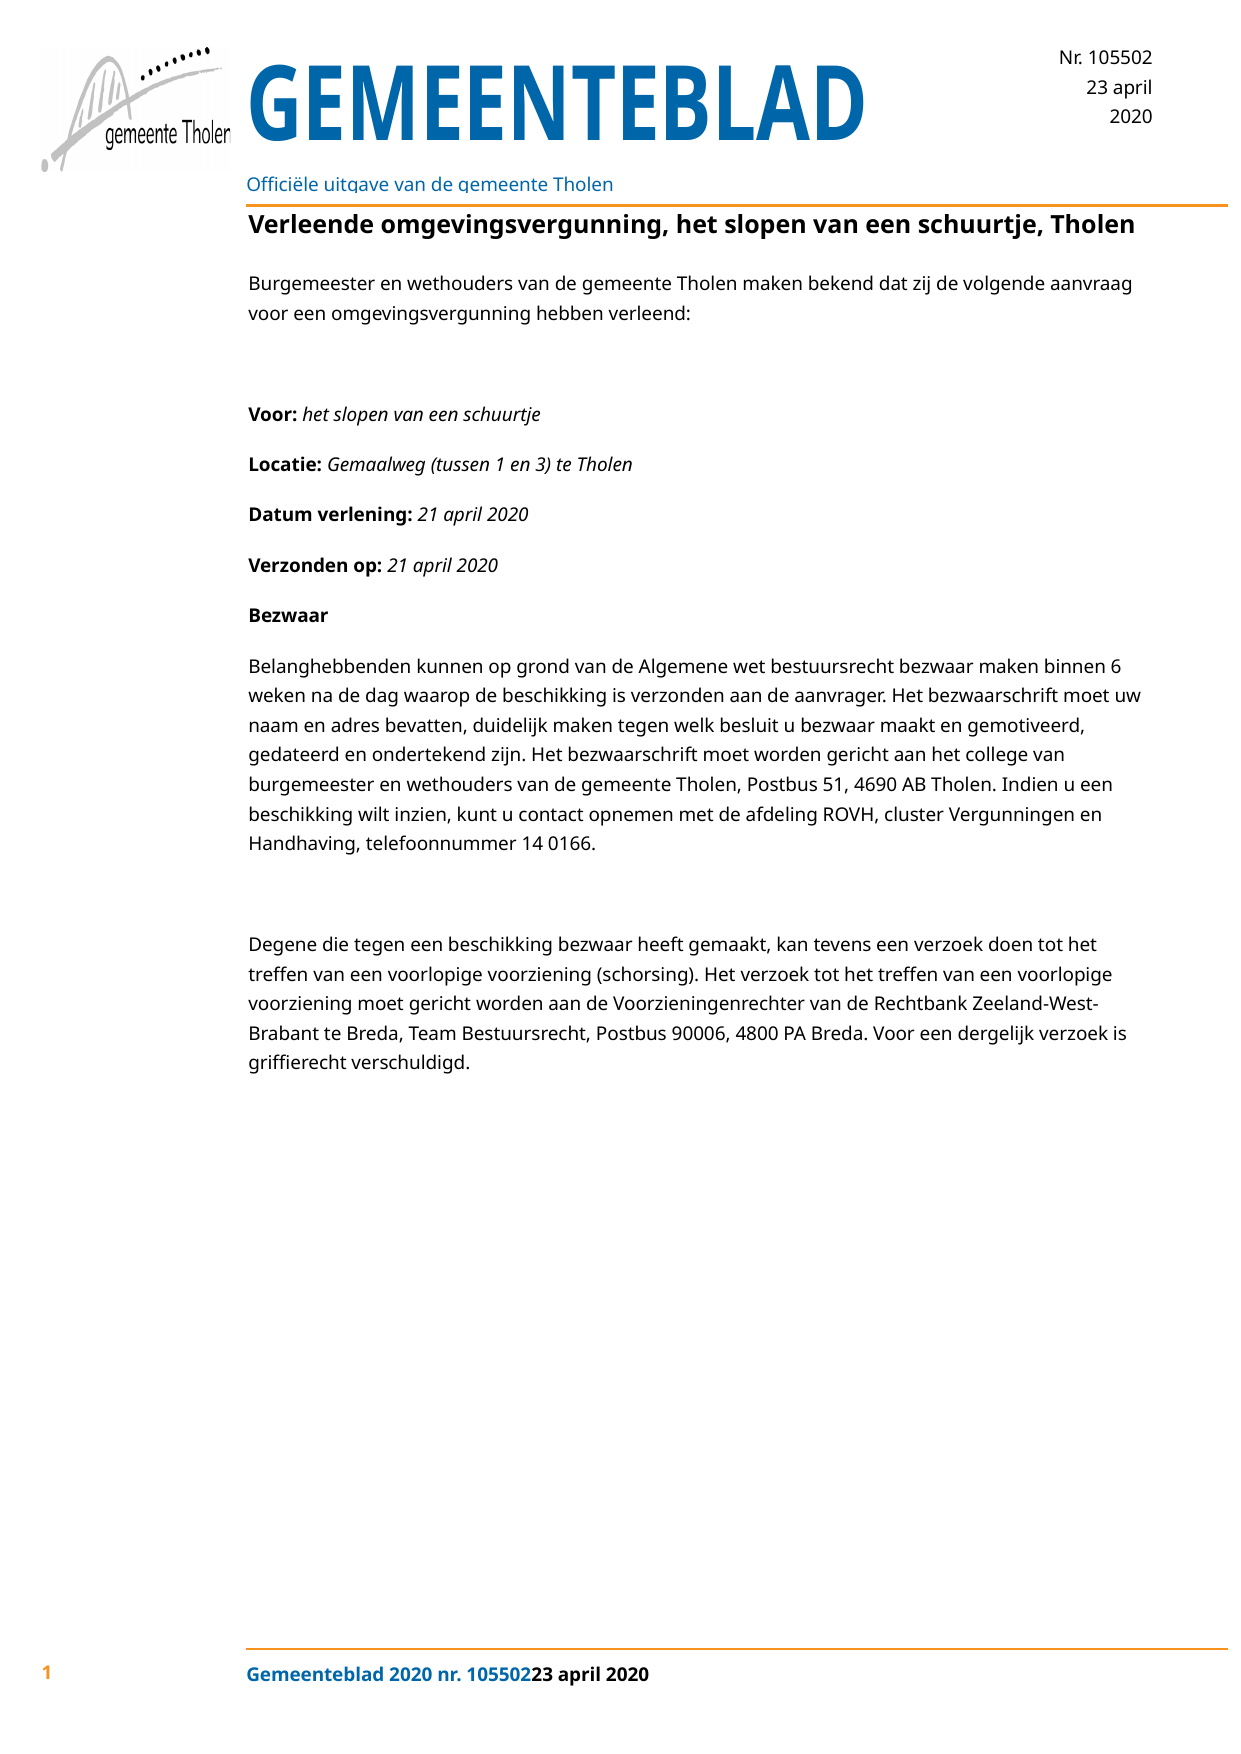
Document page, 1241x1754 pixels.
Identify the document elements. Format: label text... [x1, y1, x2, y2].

text Datum verlening: 21 april 2020 [248, 502, 1152, 527]
text Voor: het slopen van een schuurtje [248, 401, 1152, 426]
text Burgemeester en wethouders van de gemeente Tholen maken bekend dat zij de volgende aanvraag voor een omgevingsvergunning hebben verleend: [248, 270, 1152, 326]
text Bezwaar [248, 602, 1152, 628]
text Belanghebbenden kunnen op grond van de Algemene wet bestuursrecht bezwaar maken binnen 6 weken na de dag waarop de beschikking is verzonden aan de aanvrager. Het bezwaarschrift moet uw naam en adres bevatten, duidelijk maken tegen welk besluit u bezwaar maakt en gemotiveerd, gedateerd en ondertekend zijn. Het bezwaarschrift moet worden gericht aan het college van burgemeester en wethouders van de gemeente Tholen, Postbus 51, 4690 AB Tholen. Indien u een beschikking wilt inzien, kunt u contact opnemen met de afdeling ROVH, cluster Vergunningen en Handhaving, telefoonnummer 14 0166. [248, 653, 1152, 856]
text Verleende omgevingsvergunning, het slopen van een schuurtje, Tholen [248, 207, 1152, 241]
picture [41, 47, 231, 172]
text Degene die tegen een beschikking bezwaar heeft gemaakt, kan tevens een verzoek doen tot het treffen van een voorlopige voorziening (schorsing). Het verzoek tot het treffen van een voorlopige voorziening moet gericht worden aan de Voorzieningenrechter van de Rechtbank Zeeland-West-Brabant te Breda, Team Bestuursrecht, Postbus 90006, 4800 PA Breda. Voor een dergelijk verzoek is griffierecht verschuldigd. [248, 931, 1152, 1075]
text Locatie: Gemaalweg (tussen 1 en 3) te Tholen [248, 451, 1152, 477]
text Verzonden op: 21 april 2020 [248, 552, 1152, 578]
